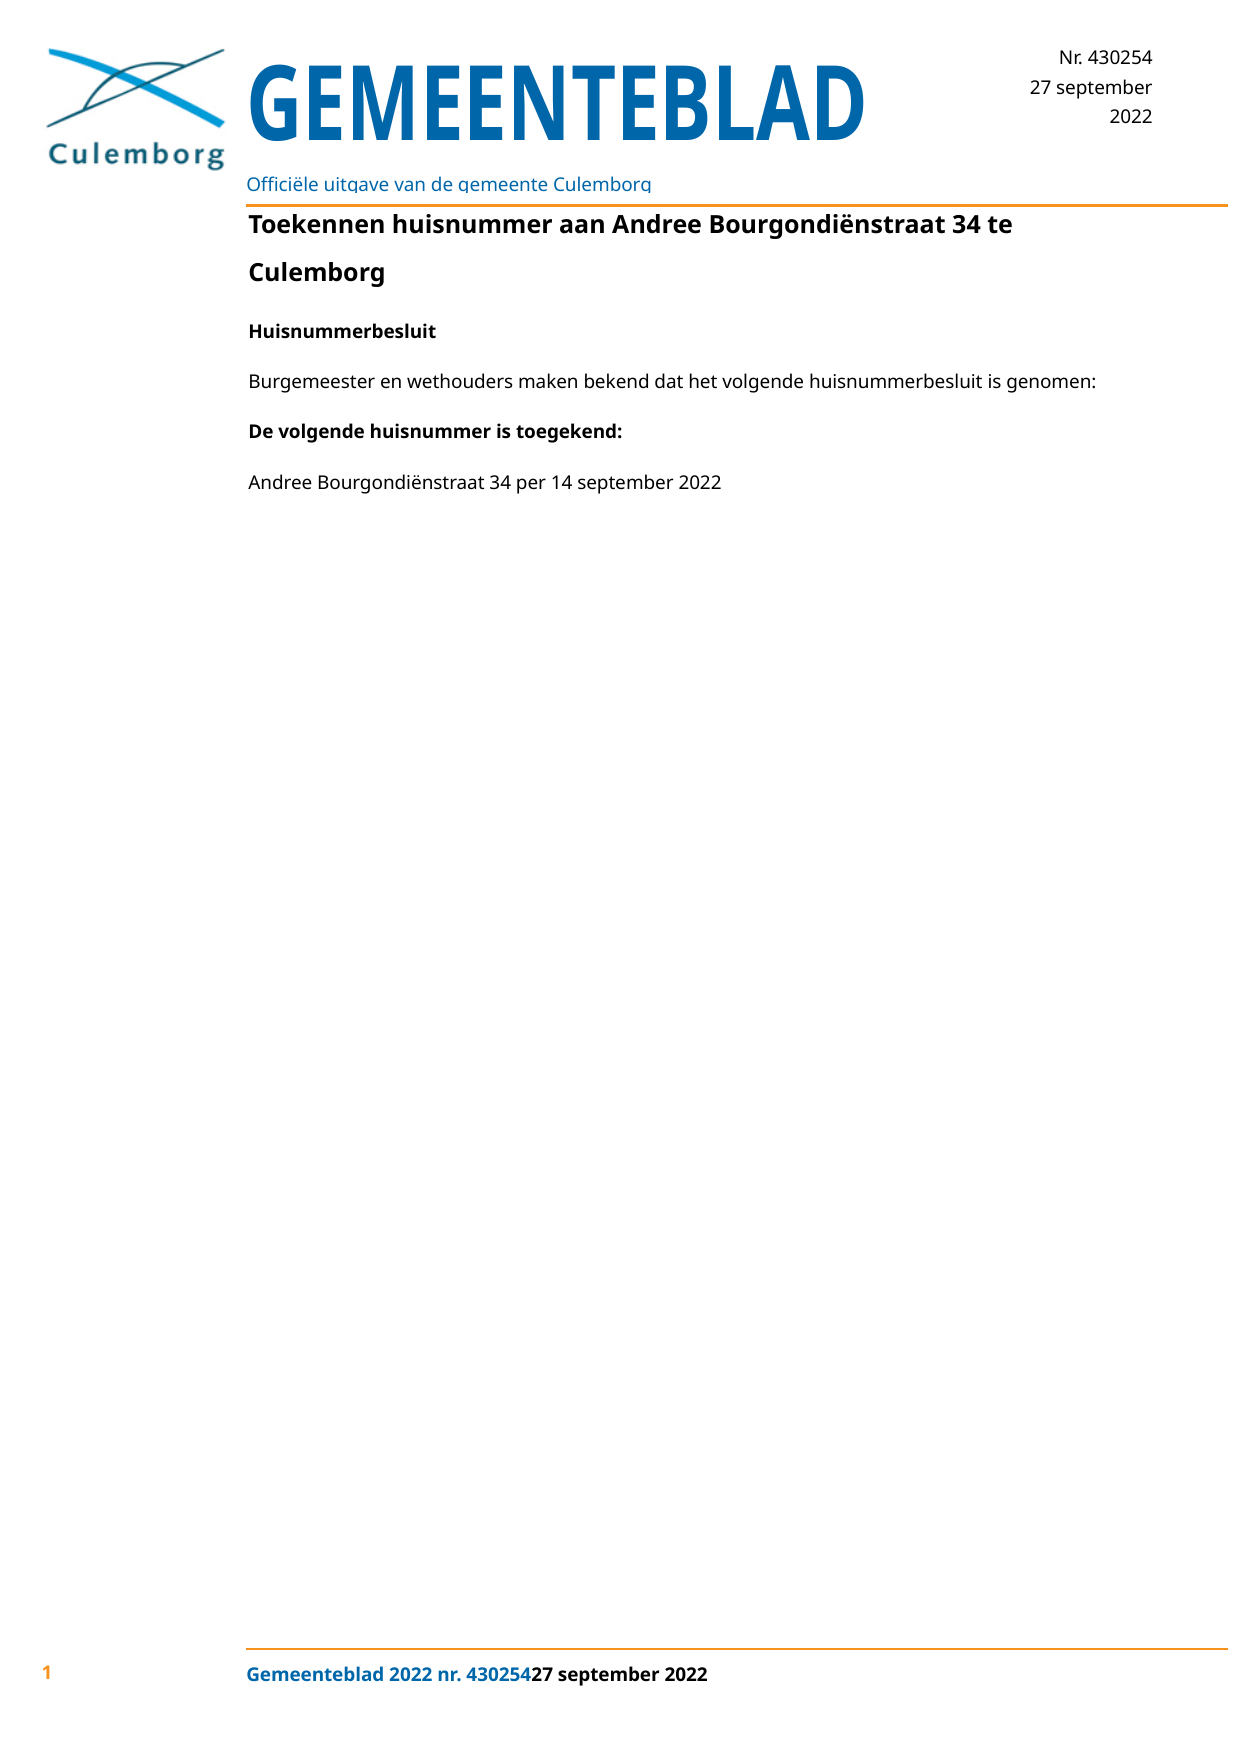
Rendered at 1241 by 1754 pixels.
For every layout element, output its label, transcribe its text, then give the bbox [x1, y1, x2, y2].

picture [41, 47, 231, 172]
text Huisnummerbesluit [248, 318, 1152, 344]
text De volgende huisnummer is toegekend: [248, 419, 1152, 444]
text Andree Bourgondiënstraat 34 per 14 september 2022 [248, 469, 1152, 495]
text Burgemeester en wethouders maken bekend dat het volgende huisnummerbesluit is genomen: [248, 368, 1152, 394]
text Toekennen huisnummer aan Andree Bourgondiënstraat 34 te Culemborg [248, 207, 1152, 288]
